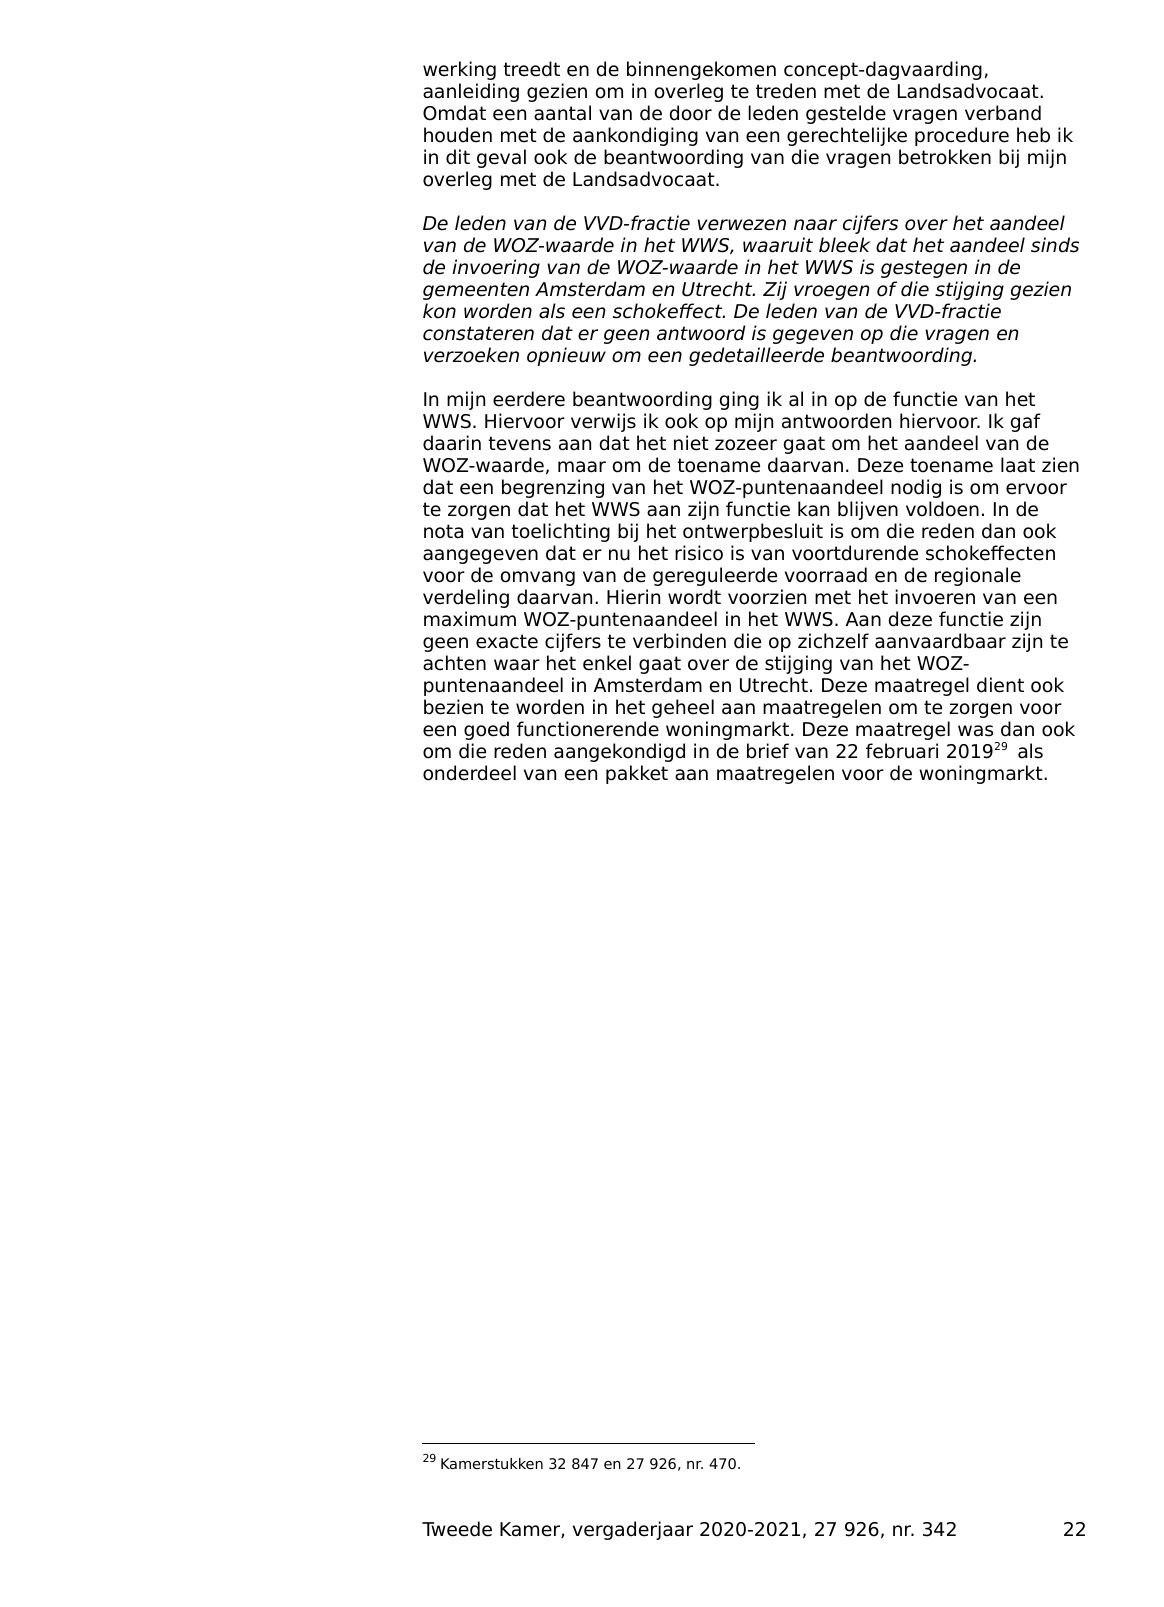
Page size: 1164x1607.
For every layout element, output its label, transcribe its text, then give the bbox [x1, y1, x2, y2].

text werking treedt en de binnengekomen concept-dagvaarding, aanleiding gezien om in overleg te treden met de Landsadvocaat. Omdat een aantal van de door de leden gestelde vragen verband houden met de aankondiging van een gerechtelijke procedure heb ik in dit geval ook de beantwoording van die vragen betrokken bij mijn overleg met de Landsadvocaat. [422, 59, 1087, 191]
text In mijn eerdere beantwoording ging ik al in op de functie van het WWS. Hiervoor verwijs ik ook op mijn antwoorden hiervoor. Ik gaf daarin tevens aan dat het niet zozeer gaat om het aandeel van de WOZ-waarde, maar om de toename daarvan. Deze toename laat zien dat een begrenzing van het WOZ-puntenaandeel nodig is om ervoor te zorgen dat het WWS aan zijn functie kan blijven voldoen. In de nota van toelichting bij het ontwerpbesluit is om die reden dan ook aangegeven dat er nu het risico is van voortdurende schokeffecten voor de omvang van de gereguleerde voorraad en de regionale verdeling daarvan. Hierin wordt voorzien met het invoeren van een maximum WOZ-puntenaandeel in het WWS. Aan deze functie zijn geen exacte cijfers te verbinden die op zichzelf aanvaardbaar zijn te achten waar het enkel gaat over de stijging van het WOZ-puntenaandeel in Amsterdam en Utrecht. Deze maatregel dient ook bezien te worden in het geheel aan maatregelen om te zorgen voor een goed functionerende woningmarkt. Deze maatregel was dan ook om die reden aangekondigd in de brief van 22 februari 2019 als onderdeel van een pakket aan maatregelen voor de woningmarkt. [422, 389, 1087, 785]
text De leden van de VVD-fractie verwezen naar cijfers over het aandeel van de WOZ-waarde in het WWS, waaruit bleek dat het aandeel sinds de invoering van de WOZ-waarde in het WWS is gestegen in de gemeenten Amsterdam en Utrecht. Zij vroegen of die stijging gezien kon worden als een schokeffect. De leden van de VVD-fractie constateren dat er geen antwoord is gegeven op die vragen en verzoeken opnieuw om een gedetailleerde beantwoording. [422, 213, 1087, 367]
text Kamerstukken 32 847 en 27 926, nr. 470. [422, 1452, 1087, 1474]
